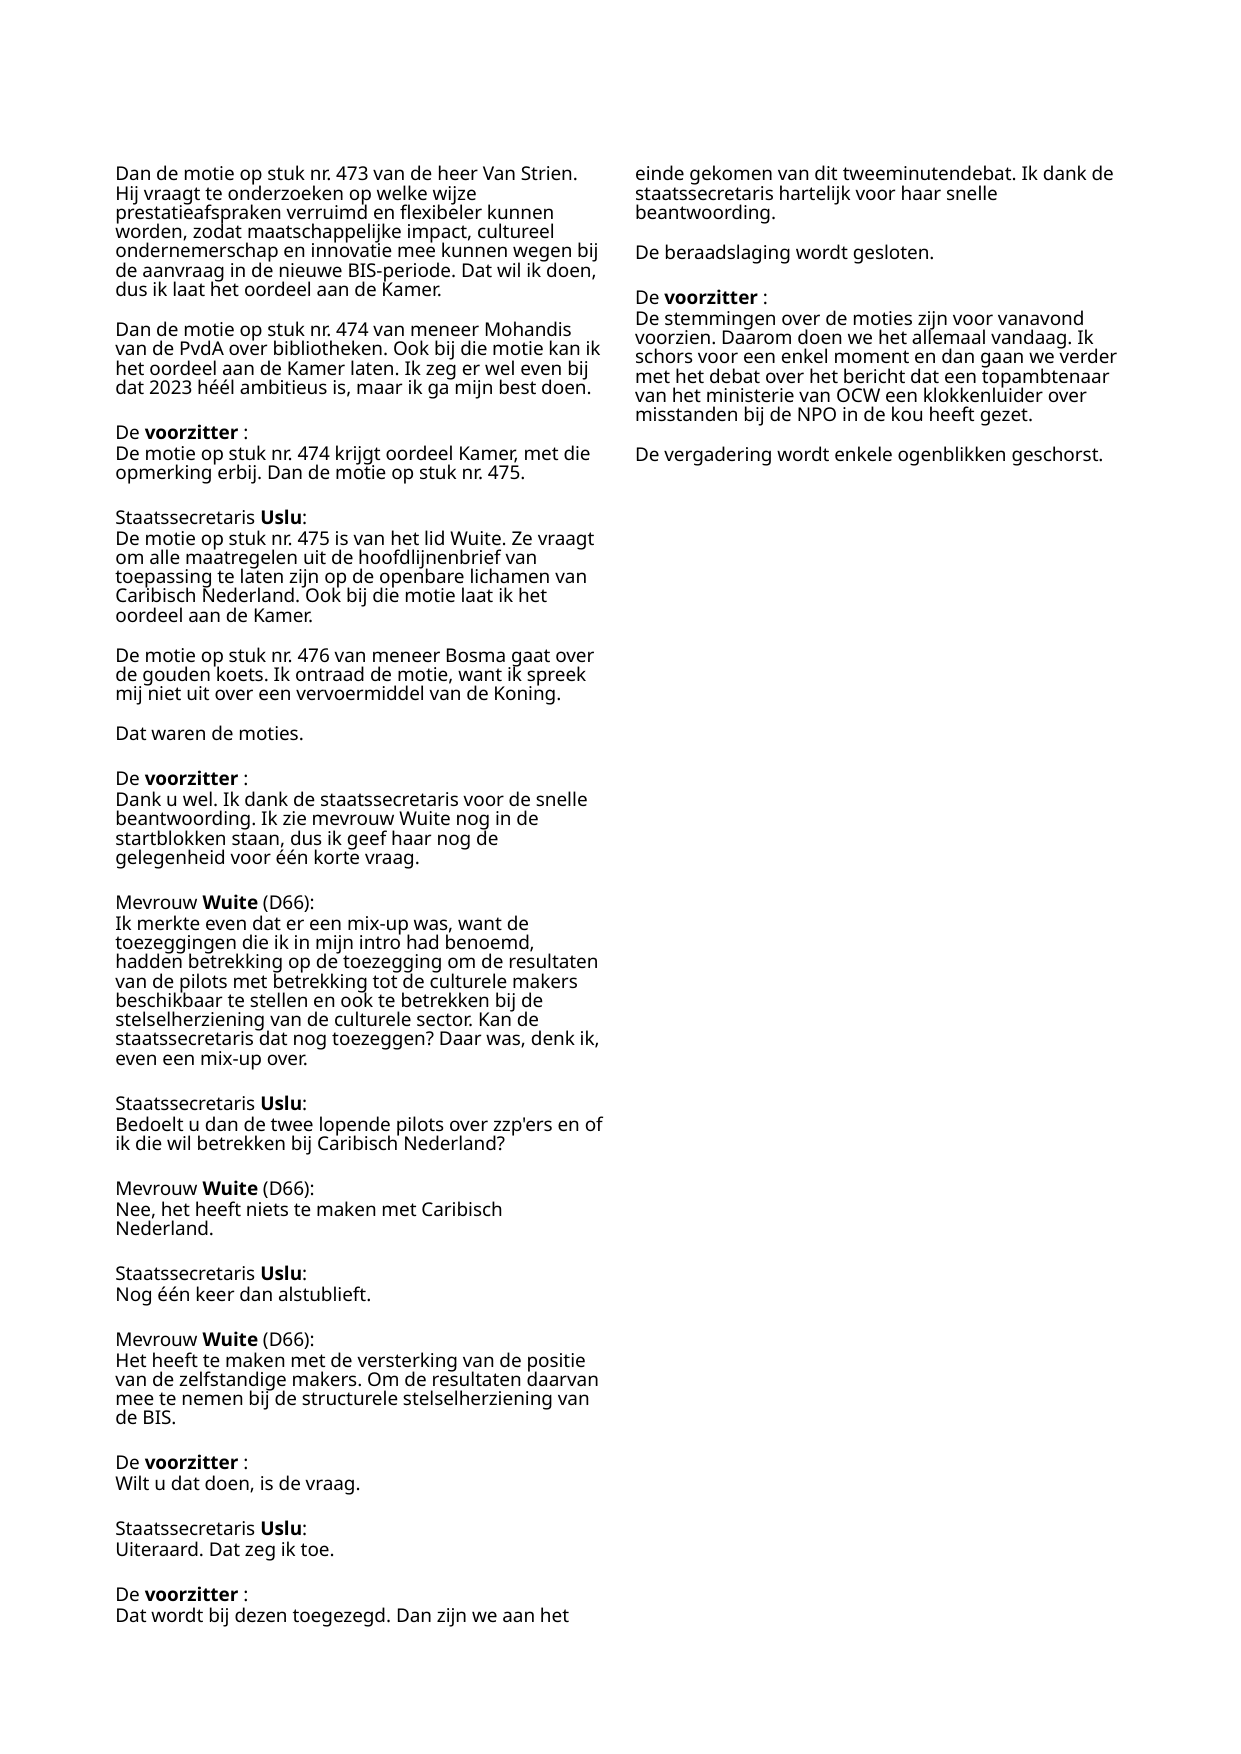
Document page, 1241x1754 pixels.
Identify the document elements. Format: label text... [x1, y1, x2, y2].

text Dank u wel. Ik dank de staatssecretaris voor de snelle beantwoording. Ik zie mevrouw Wuite nog in de startblokken staan, dus ik geef haar nog de gelegenheid voor één korte vraag. [115, 791, 605, 868]
text De voorzitter : [635, 284, 1125, 310]
text Bedoelt u dan de twee lopende pilots over zzp'ers en of ik die wil betrekken bij Caribisch Nederland? [115, 1116, 605, 1154]
text De motie op stuk nr. 476 van meneer Bosma gaat over de gouden koets. Ik ontraad de motie, want ik spreek mij niet uit over een vervoermiddel van de Koning. [115, 647, 605, 704]
text Staatssecretaris Uslu: [115, 1090, 605, 1116]
text Nog één keer dan alstublieft. [115, 1286, 605, 1305]
text De voorzitter : [115, 419, 605, 444]
text Dan de motie op stuk nr. 474 van meneer Mohandis van de PvdA over bibliotheken. Ook bij die motie kan ik het oordeel aan de Kamer laten. Ik zeg er wel even bij dat 2023 héél ambitieus is, maar ik ga mijn best doen. [115, 321, 605, 398]
text Nee, het heeft niets te maken met Caribisch Nederland. [115, 1201, 605, 1239]
text Staatssecretaris Uslu: [115, 504, 605, 530]
text De voorzitter : [115, 765, 605, 791]
text Mevrouw Wuite (D66): [115, 1175, 605, 1201]
text De voorzitter : [115, 1581, 605, 1607]
text Dan de motie op stuk nr. 473 van de heer Van Strien. Hij vraagt te onderzoeken op welke wijze prestatieafspraken verruimd en flexibeler kunnen worden, zodat maatschappelijke impact, cultureel ondernemerschap en innovatie mee kunnen wegen bij de aanvraag in de nieuwe BIS-periode. Dat wil ik doen, dus ik laat het oordeel aan de Kamer. [115, 165, 605, 300]
text Wilt u dat doen, is de vraag. [115, 1475, 605, 1494]
text De stemmingen over de moties zijn voor vanavond voorzien. Daarom doen we het allemaal vandaag. Ik schors voor een enkel moment en dan gaan we verder met het debat over het bericht dat een topambtenaar van het ministerie van OCW een klokkenluider over misstanden bij de NPO in de kou heeft gezet. [635, 310, 1125, 425]
text Dat wordt bij dezen toegezegd. Dan zijn we aan het [115, 1607, 605, 1626]
text Uiteraard. Dat zeg ik toe. [115, 1541, 605, 1560]
text einde gekomen van dit tweeminutendebat. Ik dank de staatssecretaris hartelijk voor haar snelle beantwoording. [635, 165, 1125, 223]
text Staatssecretaris Uslu: [115, 1260, 605, 1286]
text Ik merkte even dat er een mix-up was, want de toezeggingen die ik in mijn intro had benoemd, hadden betrekking op de toezegging om de resultaten van de pilots met betrekking tot de culturele makers beschikbaar te stellen en ook te betrekken bij de stelselherziening van de culturele sector. Kan de staatssecretaris dat nog toezeggen? Daar was, denk ik, even een mix-up over. [115, 915, 605, 1069]
text Het heeft te maken met de versterking van de positie van de zelfstandige makers. Om de resultaten daarvan mee te nemen bij de structurele stelselherziening van de BIS. [115, 1352, 605, 1429]
text Mevrouw Wuite (D66): [115, 889, 605, 915]
text Dat waren de moties. [115, 725, 605, 744]
text De motie op stuk nr. 474 krijgt oordeel Kamer, met die opmerking erbij. Dan de motie op stuk nr. 475. [115, 444, 605, 483]
text De beraadslaging wordt gesloten. [635, 244, 1125, 263]
text Mevrouw Wuite (D66): [115, 1326, 605, 1352]
text De voorzitter : [115, 1449, 605, 1475]
text Staatssecretaris Uslu: [115, 1515, 605, 1541]
text De motie op stuk nr. 475 is van het lid Wuite. Ze vraagt om alle maatregelen uit de hoofdlijnenbrief van toepassing te laten zijn op de openbare lichamen van Caribisch Nederland. Ook bij die motie laat ik het oordeel aan de Kamer. [115, 530, 605, 626]
text De vergadering wordt enkele ogenblikken geschorst. [635, 446, 1125, 466]
